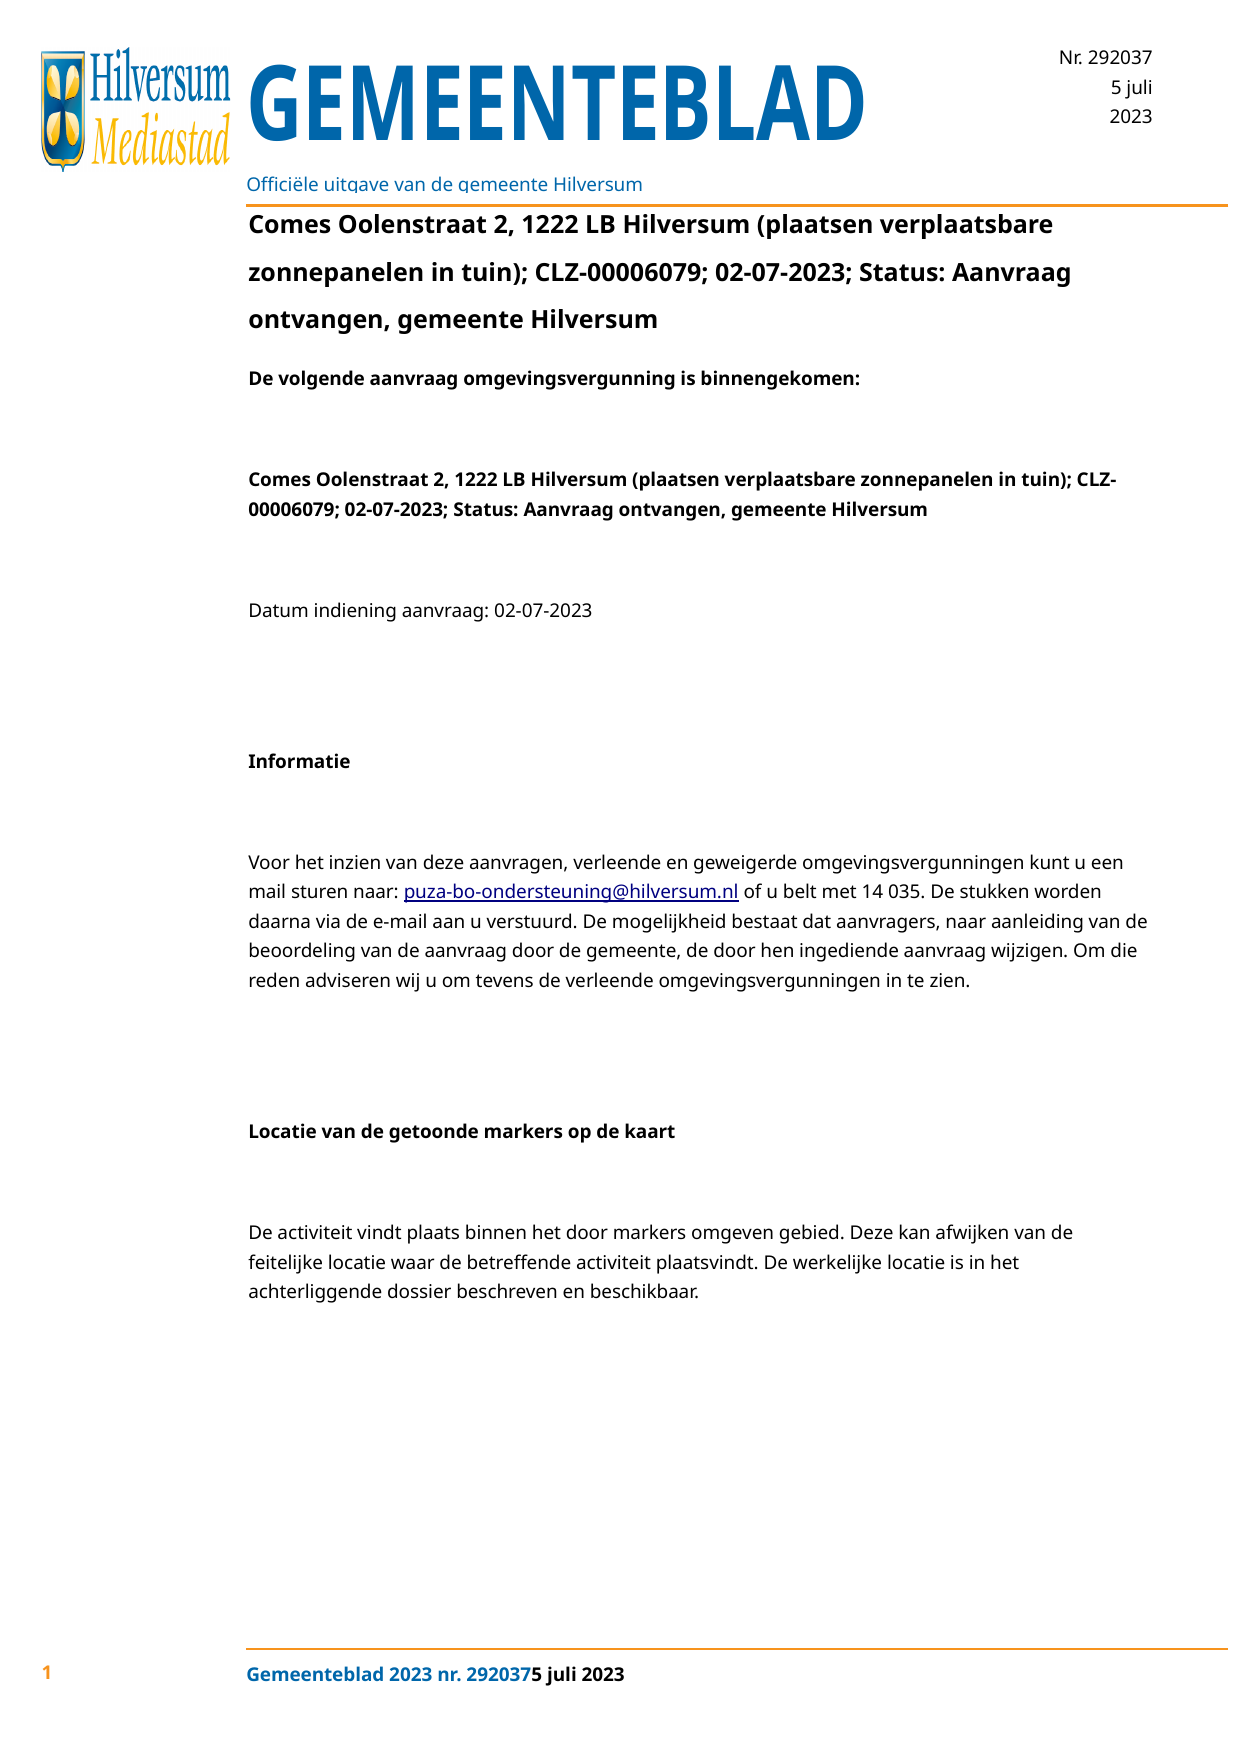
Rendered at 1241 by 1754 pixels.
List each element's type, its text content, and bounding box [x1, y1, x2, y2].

text Informatie [248, 748, 1152, 774]
text Locatie van de getoonde markers op de kaart [248, 1118, 1152, 1144]
text Comes Oolenstraat 2, 1222 LB Hilversum (plaatsen verplaatsbare zonnepanelen in tuin); CLZ-00006079; 02-07-2023; Status: Aanvraag ontvangen, gemeente Hilversum [248, 207, 1152, 336]
text Comes Oolenstraat 2, 1222 LB Hilversum (plaatsen verplaatsbare zonnepanelen in tuin); CLZ-00006079; 02-07-2023; Status: Aanvraag ontvangen, gemeente Hilversum [248, 466, 1152, 522]
text Datum indiening aanvraag: 02-07-2023 [248, 597, 1152, 622]
text De volgende aanvraag omgevingsvergunning is binnengekomen: [248, 366, 1152, 391]
text Voor het inzien van deze aanvragen, verleende en geweigerde omgevingsvergunningen kunt u een mail sturen naar: puza-bo-ondersteuning@hilversum.nl of u belt met 14 035. De stukken worden daarna via de e-mail aan u verstuurd. De mogelijkheid bestaat dat aanvragers, naar aanleiding van de beoordeling van de aanvraag door de gemeente, de door hen ingediende aanvraag wijzigen. Om die reden adviseren wij u om tevens de verleende omgevingsvergunningen in te zien. [248, 849, 1152, 993]
picture [41, 47, 231, 172]
text De activiteit vindt plaats binnen het door markers omgeven gebied. Deze kan afwijken van de feitelijke locatie waar de betreffende activiteit plaatsvindt. De werkelijke locatie is in het achterliggende dossier beschreven en beschikbaar. [248, 1219, 1152, 1304]
